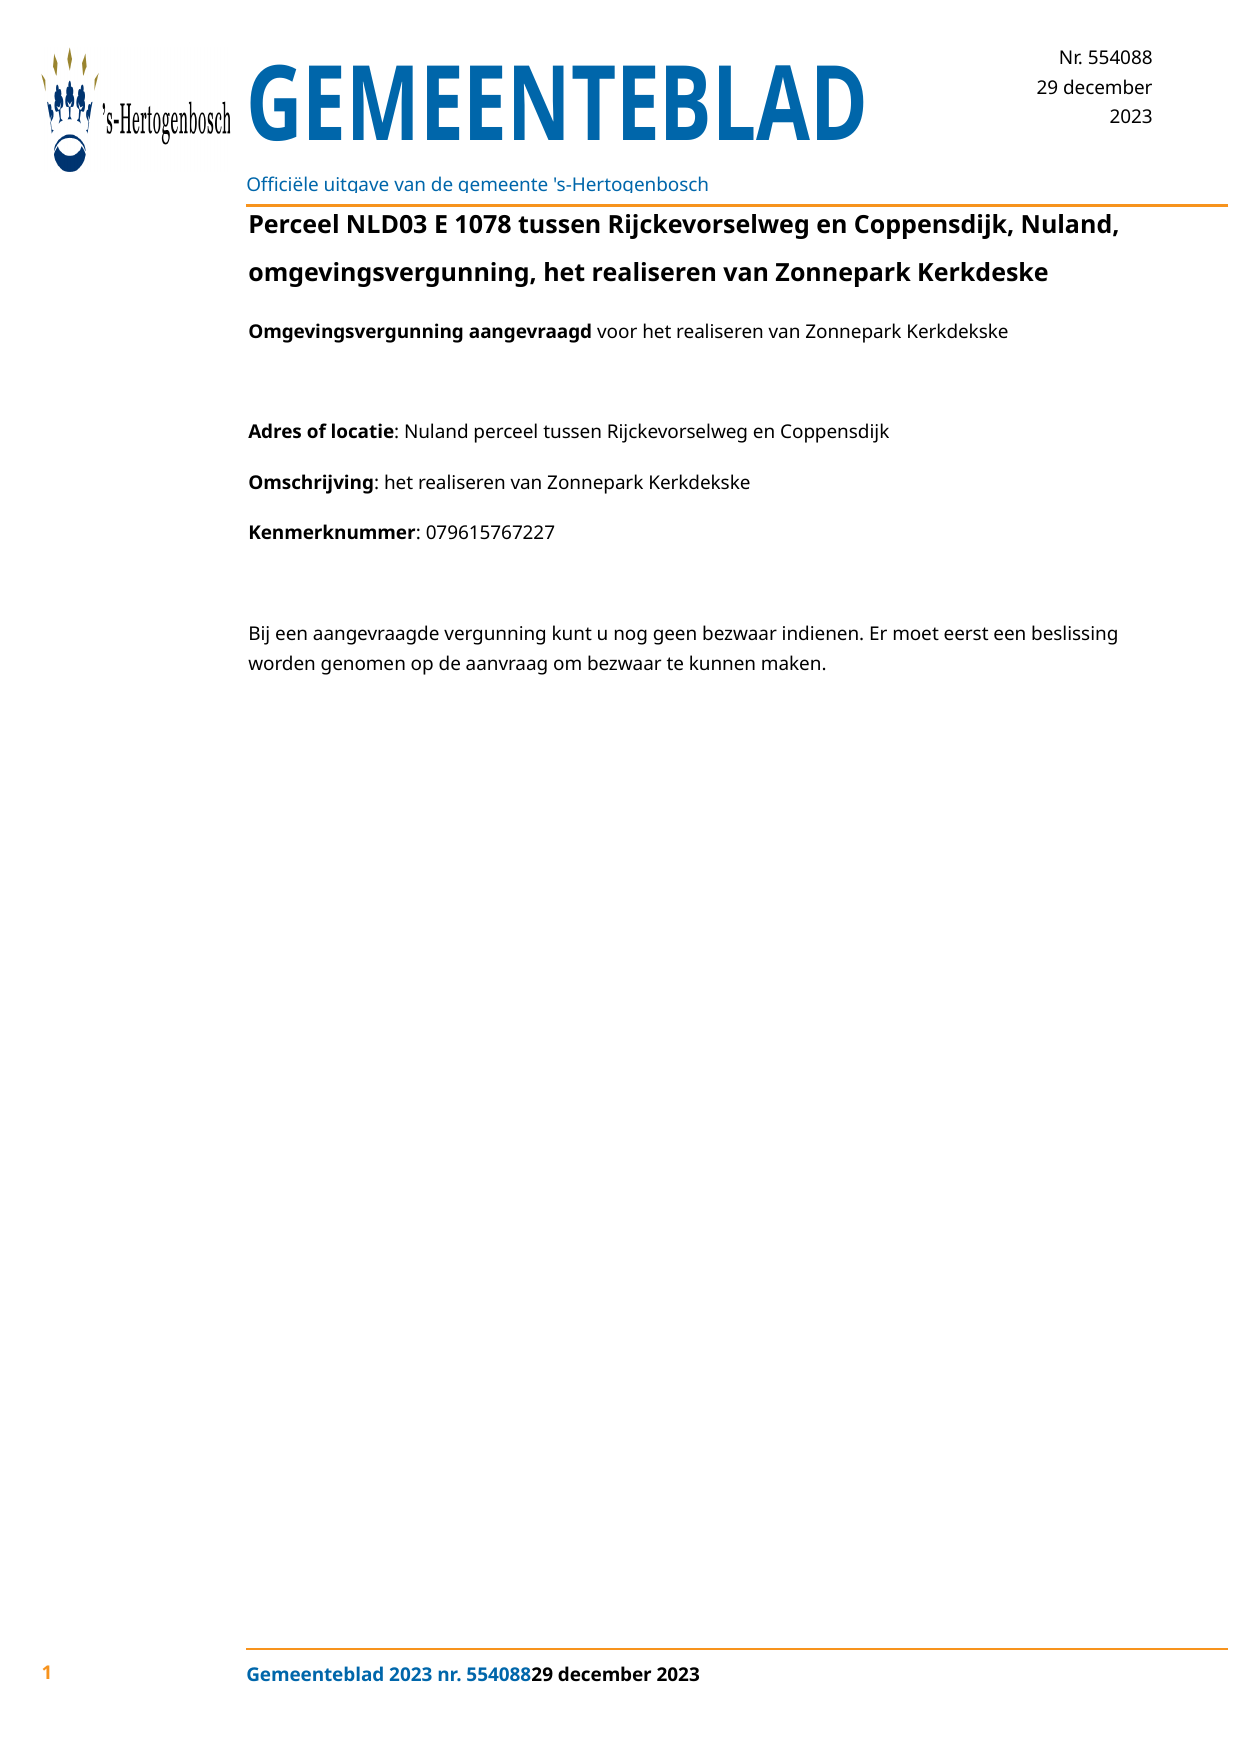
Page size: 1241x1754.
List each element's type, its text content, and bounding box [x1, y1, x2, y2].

text Perceel NLD03 E 1078 tussen Rijckevorselweg en Coppensdijk, Nuland, omgevingsvergunning, het realiseren van Zonnepark Kerkdeske [248, 207, 1152, 288]
text Omschrijving: het realiseren van Zonnepark Kerkdekske [248, 469, 1152, 495]
text Omgevingsvergunning aangevraagd voor het realiseren van Zonnepark Kerkdekske [248, 318, 1152, 344]
text Kenmerknummer: 079615767227 [248, 519, 1152, 545]
text Adres of locatie: Nuland perceel tussen Rijckevorselweg en Coppensdijk [248, 419, 1152, 444]
text Bij een aangevraagde vergunning kunt u nog geen bezwaar indienen. Er moet eerst een beslissing worden genomen op de aanvraag om bezwaar te kunnen maken. [248, 620, 1152, 676]
picture [41, 47, 231, 172]
